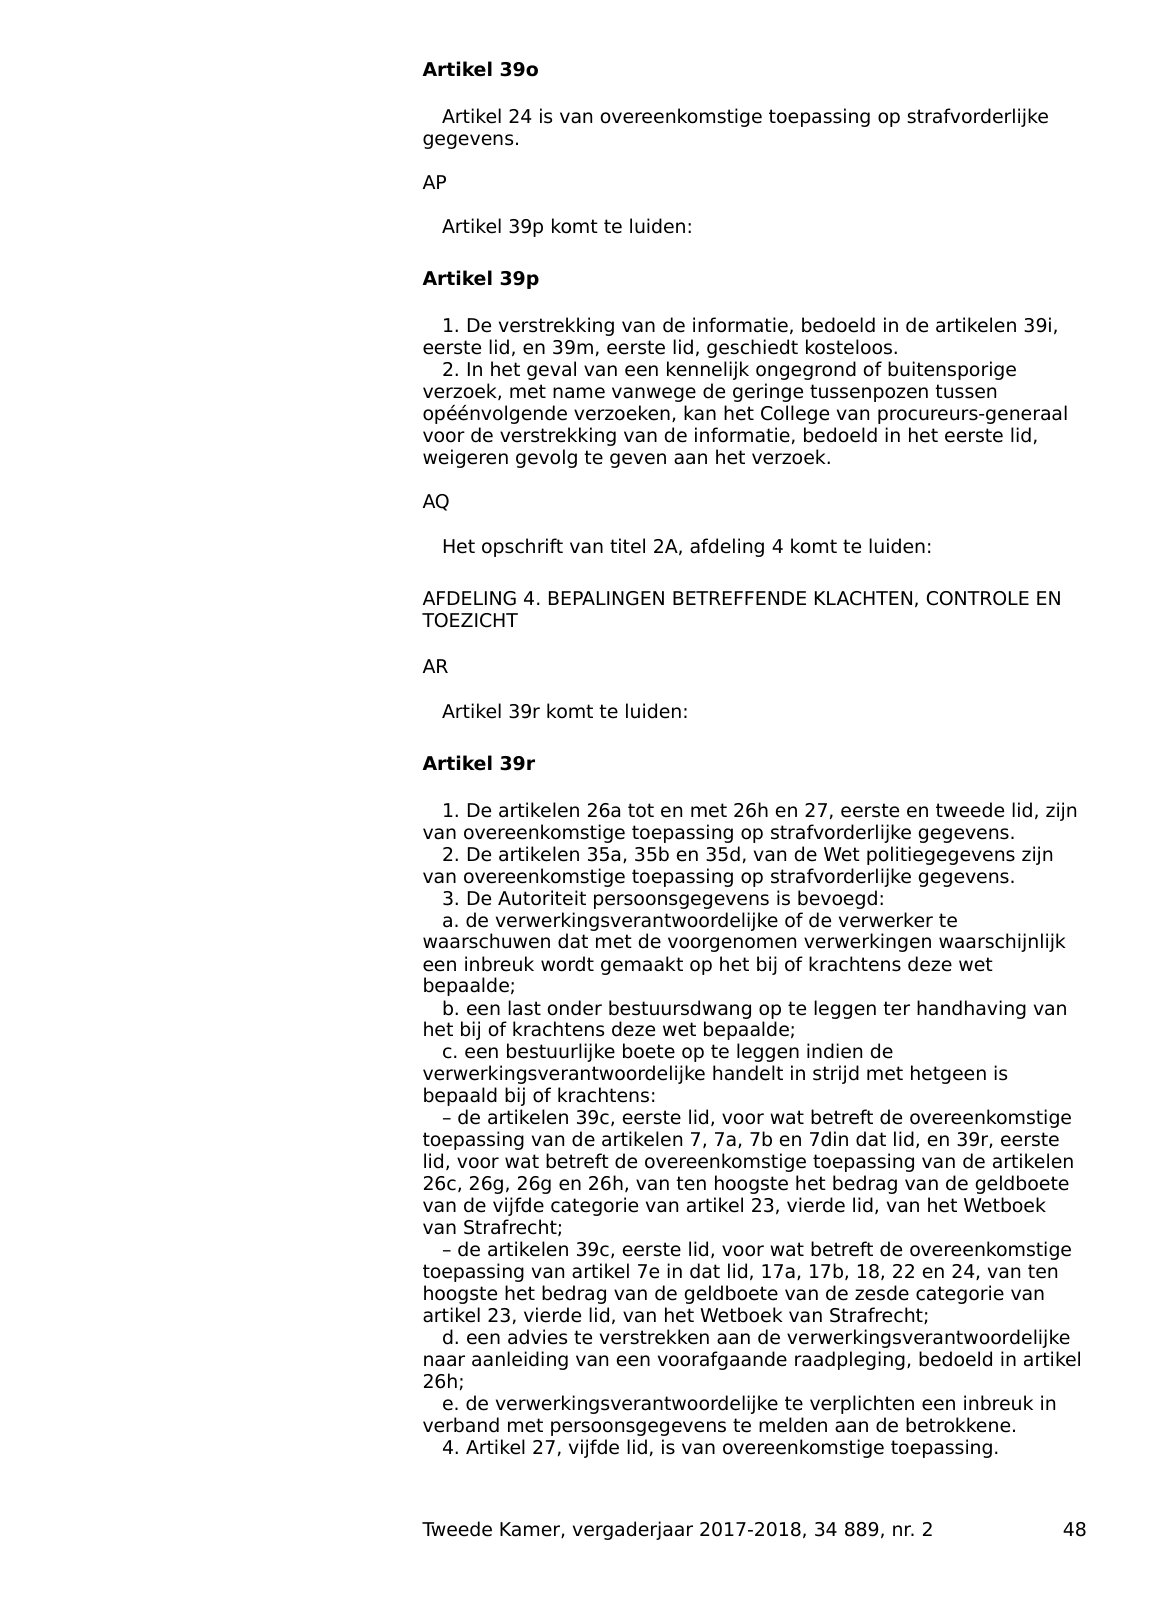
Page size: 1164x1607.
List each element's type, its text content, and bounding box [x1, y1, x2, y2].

text Artikel 24 is van overeenkomstige toepassing op strafvorderlijke gegevens. [422, 106, 1087, 150]
text AQ [422, 491, 1087, 513]
text b. een last onder bestuursdwang op te leggen ter handhaving van het bij of krachtens deze wet bepaalde; [422, 997, 1087, 1041]
subtitle AFDELING 4. BEPALINGEN BETREFFENDE KLACHTEN, CONTROLE EN TOEZICHT [422, 587, 1087, 631]
text Artikel 39r komt te luiden: [422, 701, 1087, 723]
text Artikel 39p komt te luiden: [422, 216, 1087, 238]
subtitle Artikel 39p [422, 268, 1087, 290]
text 1. De verstrekking van de informatie, bedoeld in de artikelen 39i, eerste lid, en 39m, eerste lid, geschiedt kosteloos. [422, 315, 1087, 359]
text 3. De Autoriteit persoonsgegevens is bevoegd: [422, 887, 1087, 909]
subtitle Artikel 39r [422, 753, 1087, 774]
subtitle Artikel 39o [422, 59, 1087, 81]
text Het opschrift van titel 2A, afdeling 4 komt te luiden: [422, 536, 1087, 557]
text – de artikelen 39c, eerste lid, voor wat betreft de overeenkomstige toepassing van de artikelen 7, 7a, 7b en 7din dat lid, en 39r, eerste lid, voor wat betreft de overeenkomstige toepassing van de artikelen 26c, 26g, 26g en 26h, van ten hoogste het bedrag van de geldboete van de vijfde categorie van artikel 23, vierde lid, van het Wetboek van Strafrecht; [422, 1107, 1087, 1239]
text a. de verwerkingsverantwoordelijke of de verwerker te waarschuwen dat met de voorgenomen verwerkingen waarschijnlijk een inbreuk wordt gemaakt op het bij of krachtens deze wet bepaalde; [422, 909, 1087, 997]
text e. de verwerkingsverantwoordelijke te verplichten een inbreuk in verband met persoonsgegevens te melden aan de betrokkene. [422, 1393, 1087, 1437]
text 4. Artikel 27, vijfde lid, is van overeenkomstige toepassing. [422, 1437, 1087, 1459]
text 2. In het geval van een kennelijk ongegrond of buitensporige verzoek, met name vanwege de geringe tussenpozen tussen opéénvolgende verzoeken, kan het College van procureurs-generaal voor de verstrekking van de informatie, bedoeld in het eerste lid, weigeren gevolg te geven aan het verzoek. [422, 359, 1087, 469]
text d. een advies te verstrekken aan de verwerkingsverantwoordelijke naar aanleiding van een voorafgaande raadpleging, bedoeld in artikel 26h; [422, 1327, 1087, 1393]
text 1. De artikelen 26a tot en met 26h en 27, eerste en tweede lid, zijn van overeenkomstige toepassing op strafvorderlijke gegevens. [422, 799, 1087, 843]
text AP [422, 172, 1087, 194]
text 2. De artikelen 35a, 35b en 35d, van de Wet politiegegevens zijn van overeenkomstige toepassing op strafvorderlijke gegevens. [422, 843, 1087, 887]
text c. een bestuurlijke boete op te leggen indien de verwerkingsverantwoordelijke handelt in strijd met hetgeen is bepaald bij of krachtens: [422, 1041, 1087, 1107]
text – de artikelen 39c, eerste lid, voor wat betreft de overeenkomstige toepassing van artikel 7e in dat lid, 17a, 17b, 18, 22 en 24, van ten hoogste het bedrag van de geldboete van de zesde categorie van artikel 23, vierde lid, van het Wetboek van Strafrecht; [422, 1239, 1087, 1327]
text AR [422, 656, 1087, 678]
